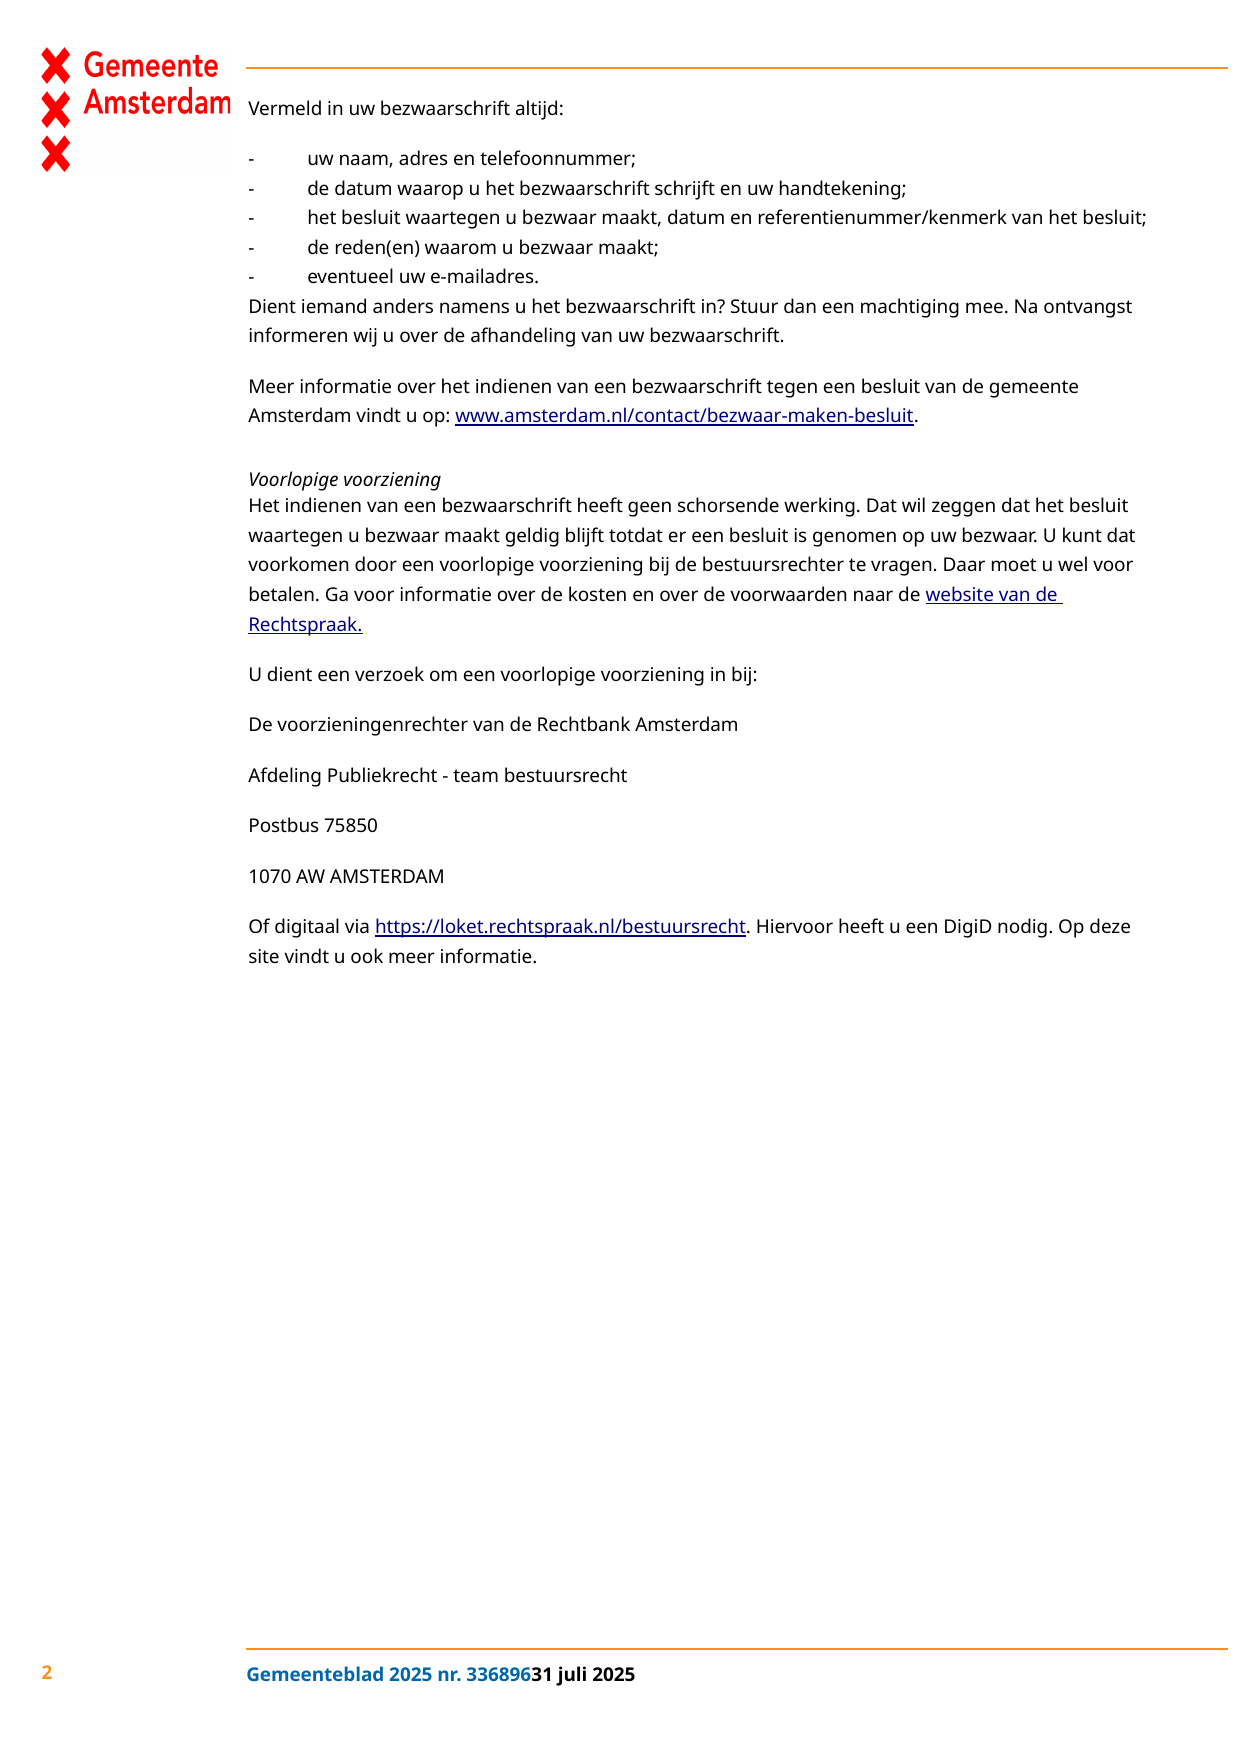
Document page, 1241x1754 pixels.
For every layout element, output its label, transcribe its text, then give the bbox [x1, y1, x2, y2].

picture [41, 47, 231, 172]
text De voorzieningenrechter van de Rechtbank Amsterdam [248, 712, 1152, 737]
list het besluit waartegen u bezwaar maakt, datum en referentienummer/kenmerk van het besluit; [248, 204, 1152, 230]
list de reden(en) waarom u bezwaar maakt; [248, 234, 1152, 260]
text 1070 AW AMSTERDAM [248, 863, 1152, 888]
text Dient iemand anders namens u het bezwaarschrift in? Stuur dan een machtiging mee. Na ontvangst informeren wij u over de afhandeling van uw bezwaarschrift. [248, 293, 1152, 348]
text Postbus 75850 [248, 812, 1152, 838]
text Of digitaal via https://loket.rechtspraak.nl/bestuursrecht. Hiervoor heeft u een DigiD nodig. Op deze site vindt u ook meer informatie. [248, 913, 1152, 968]
list uw naam, adres en telefoonnummer; [248, 145, 1152, 171]
text Voorlopige voorziening [248, 467, 1152, 492]
list eventueel uw e-mailadres. [248, 263, 1152, 289]
list de datum waarop u het bezwaarschrift schrijft en uw handtekening; [248, 175, 1152, 201]
text Het indienen van een bezwaarschrift heeft geen schorsende werking. Dat wil zeggen dat het besluit waartegen u bezwaar maakt geldig blijft totdat er een besluit is genomen op uw bezwaar. U kunt dat voorkomen door een voorlopige voorziening bij de bestuursrechter te vragen. Daar moet u wel voor betalen. Ga voor informatie over de kosten en over de voorwaarden naar de website van de Rechtspraak. [248, 492, 1152, 636]
text Afdeling Publiekrecht - team bestuursrecht [248, 762, 1152, 788]
text Meer informatie over het indienen van een bezwaarschrift tegen een besluit van de gemeente Amsterdam vindt u op: www.amsterdam.nl/contact/bezwaar-maken-besluit. [248, 373, 1152, 428]
text U dient een verzoek om een voorlopige voorziening in bij: [248, 661, 1152, 687]
text Vermeld in uw bezwaarschrift altijd: [248, 95, 1152, 121]
